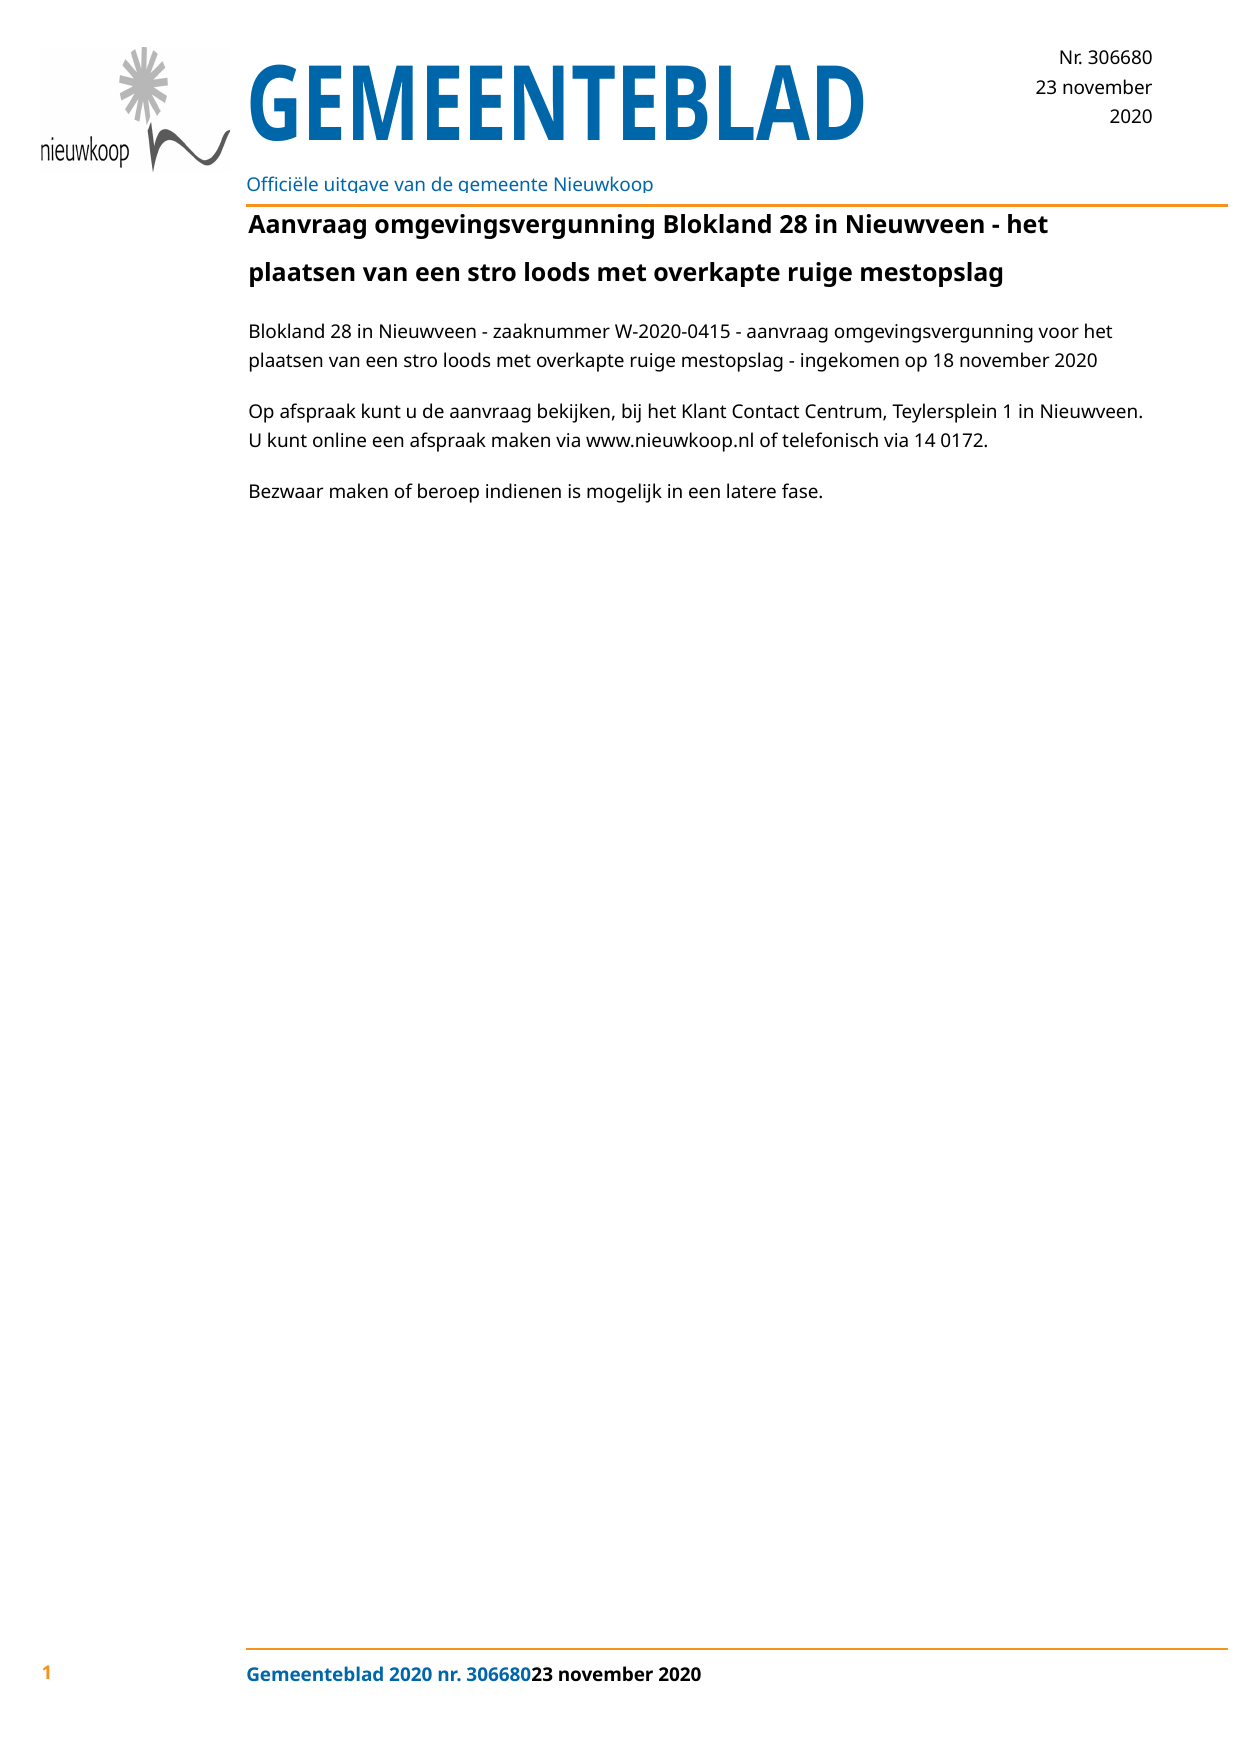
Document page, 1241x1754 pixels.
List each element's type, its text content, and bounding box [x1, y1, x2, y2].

picture [41, 47, 231, 172]
text Bezwaar maken of beroep indienen is mogelijk in een latere fase. [248, 478, 1152, 504]
text Aanvraag omgevingsvergunning Blokland 28 in Nieuwveen - het plaatsen van een stro loods met overkapte ruige mestopslag [248, 207, 1152, 288]
text Blokland 28 in Nieuwveen - zaaknummer W-2020-0415 - aanvraag omgevingsvergunning voor het plaatsen van een stro loods met overkapte ruige mestopslag - ingekomen op 18 november 2020 [248, 318, 1152, 373]
text Op afspraak kunt u de aanvraag bekijken, bij het Klant Contact Centrum, Teylersplein 1 in Nieuwveen. U kunt online een afspraak maken via www.nieuwkoop.nl of telefonisch via 14 0172. [248, 398, 1152, 453]
